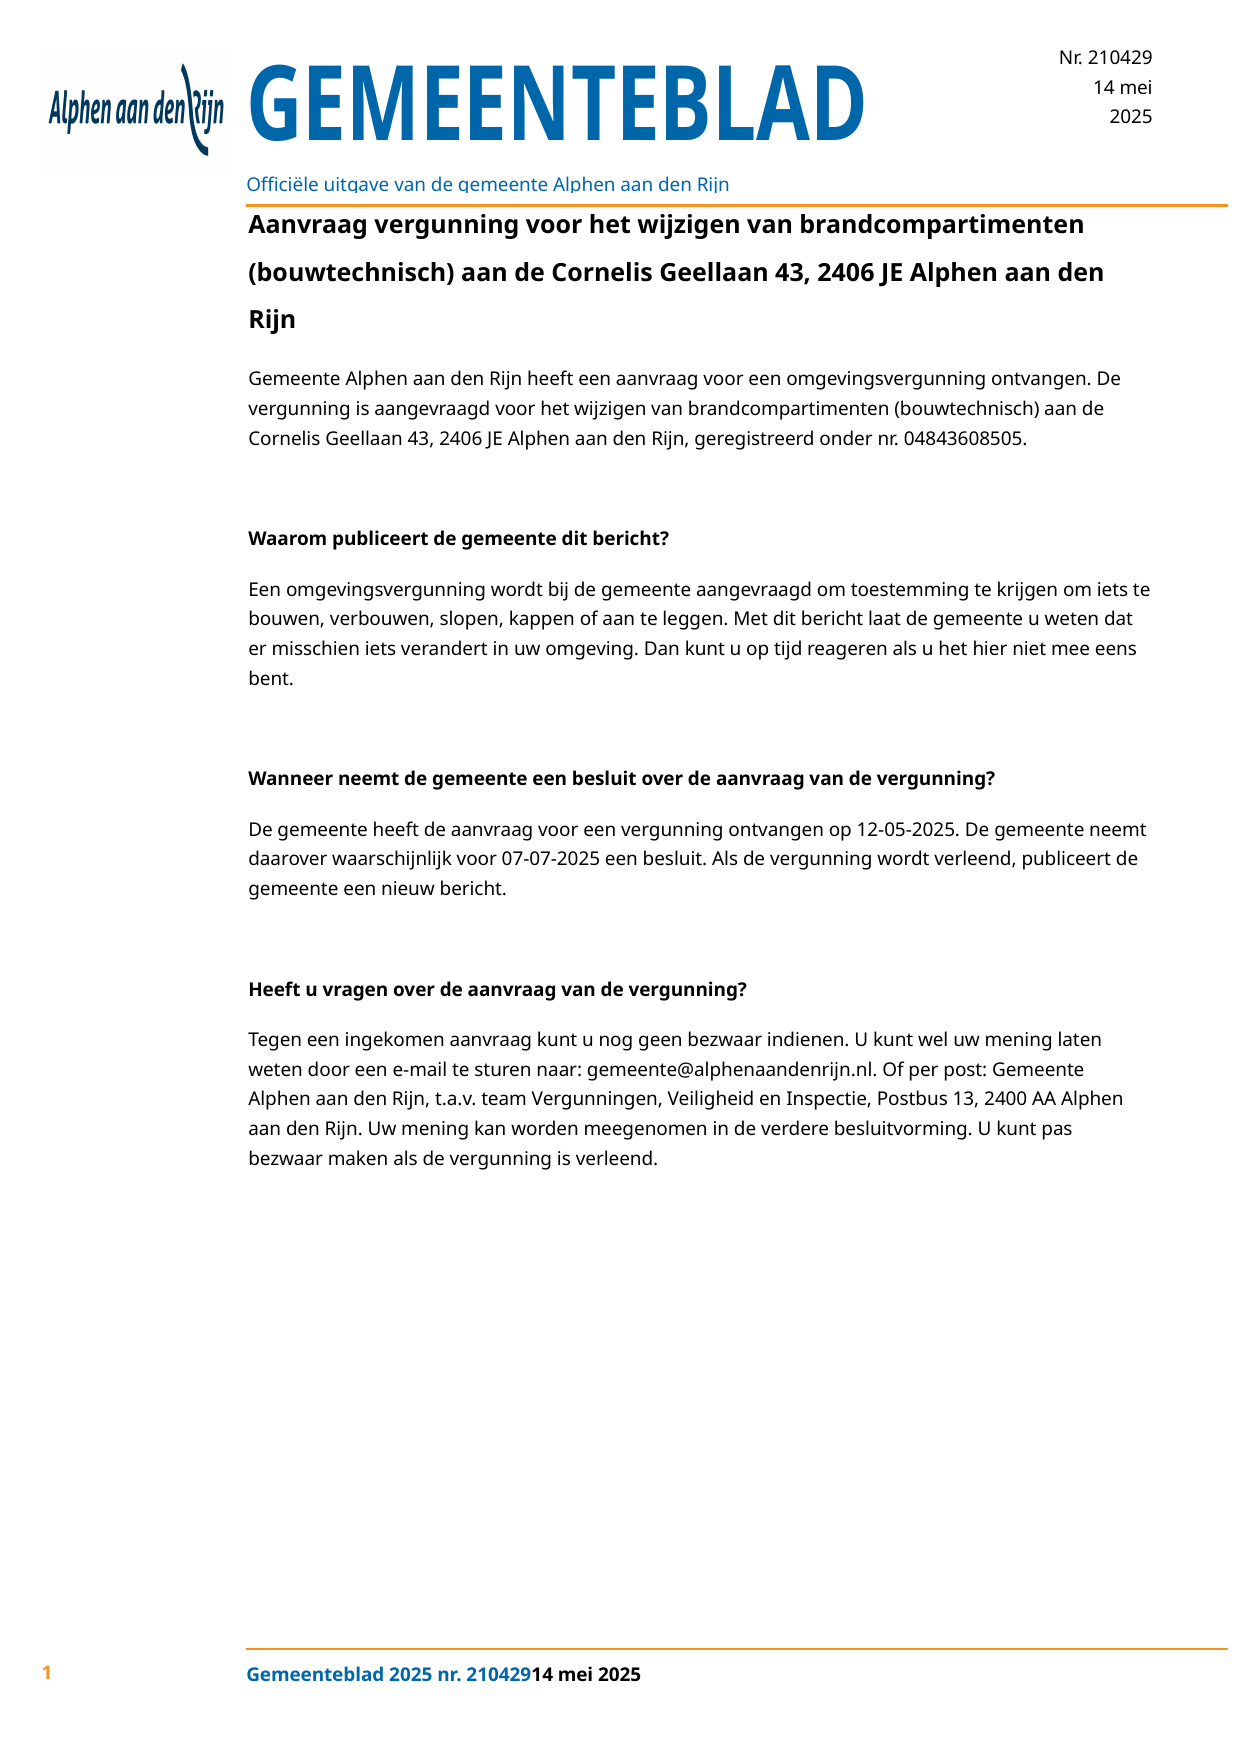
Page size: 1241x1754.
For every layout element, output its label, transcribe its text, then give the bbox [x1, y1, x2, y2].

text Tegen een ingekomen aanvraag kunt u nog geen bezwaar indienen. U kunt wel uw mening laten weten door een e-mail te sturen naar: gemeente@alphenaandenrijn.nl. Of per post: Gemeente Alphen aan den Rijn, t.a.v. team Vergunningen, Veiligheid en Inspectie, Postbus 13, 2400 AA Alphen aan den Rijn. Uw mening kan worden meegenomen in de verdere besluitvorming. U kunt pas bezwaar maken als de vergunning is verleend. [248, 1026, 1152, 1170]
text Gemeente Alphen aan den Rijn heeft een aanvraag voor een omgevingsvergunning ontvangen. De vergunning is aangevraagd voor het wijzigen van brandcompartimenten (bouwtechnisch) aan de Cornelis Geellaan 43, 2406 JE Alphen aan den Rijn, geregistreerd onder nr. 04843608505. [248, 366, 1152, 450]
text Aanvraag vergunning voor het wijzigen van brandcompartimenten (bouwtechnisch) aan de Cornelis Geellaan 43, 2406 JE Alphen aan den Rijn [248, 207, 1152, 336]
text Een omgevingsvergunning wordt bij de gemeente aangevraagd om toestemming te krijgen om iets te bouwen, verbouwen, slopen, kappen of aan te leggen. Met dit bericht laat de gemeente u weten dat er misschien iets verandert in uw omgeving. Dan kunt u op tijd reageren als u het hier niet mee eens bent. [248, 576, 1152, 690]
text Waarom publiceert de gemeente dit bericht? [248, 526, 1152, 551]
picture [41, 47, 231, 172]
text Wanneer neemt de gemeente een besluit over de aanvraag van de vergunning? [248, 766, 1152, 791]
text Heeft u vragen over de aanvraag van de vergunning? [248, 976, 1152, 1002]
text De gemeente heeft de aanvraag voor een vergunning ontvangen op 12-05-2025. De gemeente neemt daarover waarschijnlijk voor 07-07-2025 een besluit. Als de vergunning wordt verleend, publiceert de gemeente een nieuw bericht. [248, 816, 1152, 901]
